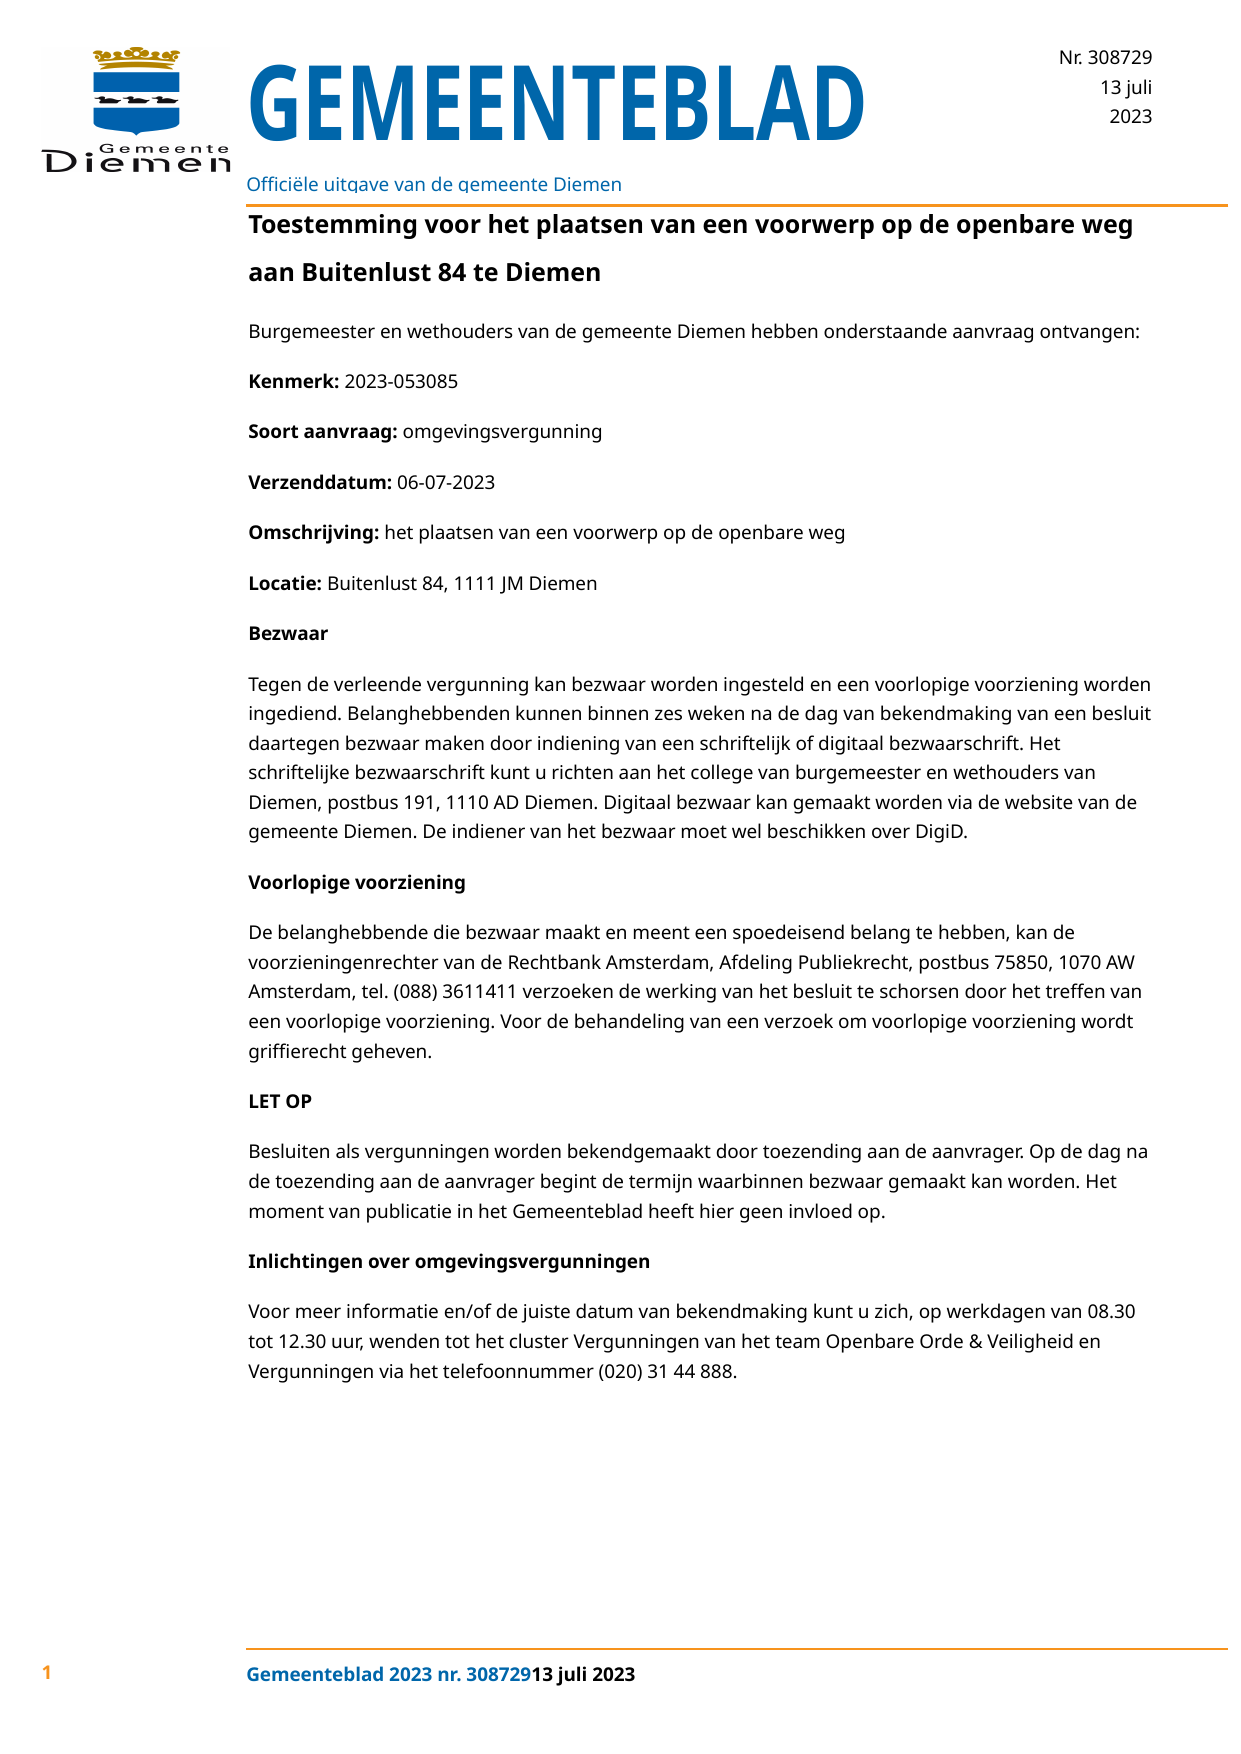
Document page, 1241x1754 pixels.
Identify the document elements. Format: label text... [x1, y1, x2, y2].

text Omschrijving: het plaatsen van een voorwerp op de openbare weg [248, 519, 1152, 545]
text De belanghebbende die bezwaar maakt en meent een spoedeisend belang te hebben, kan de voorzieningenrechter van de Rechtbank Amsterdam, Afdeling Publiekrecht, postbus 75850, 1070 AW Amsterdam, tel. (088) 3611411 verzoeken de werking van het besluit te schorsen door het treffen van een voorlopige voorziening. Voor de behandeling van een verzoek om voorlopige voorziening wordt griffierecht geheven. [248, 919, 1152, 1064]
text Besluiten als vergunningen worden bekendgemaakt door toezending aan de aanvrager. Op de dag na de toezending aan de aanvrager begint de termijn waarbinnen bezwaar gemaakt kan worden. Het moment van publicatie in het Gemeenteblad heeft hier geen invloed op. [248, 1139, 1152, 1224]
text Bezwaar [248, 620, 1152, 646]
text Voorlopige voorziening [248, 869, 1152, 895]
text Tegen de verleende vergunning kan bezwaar worden ingesteld en een voorlopige voorziening worden ingediend. Belanghebbenden kunnen binnen zes weken na de dag van bekendmaking van een besluit daartegen bezwaar maken door indiening van een schriftelijk of digitaal bezwaarschrift. Het schriftelijke bezwaarschrift kunt u richten aan het college van burgemeester en wethouders van Diemen, postbus 191, 1110 AD Diemen. Digitaal bezwaar kan gemaakt worden via de website van de gemeente Diemen. De indiener van het bezwaar moet wel beschikken over DigiD. [248, 671, 1152, 844]
picture [41, 47, 231, 172]
text Verzenddatum: 06-07-2023 [248, 469, 1152, 495]
text Voor meer informatie en/of de juiste datum van bekendmaking kunt u zich, op werkdagen van 08.30 tot 12.30 uur, wenden tot het cluster Vergunningen van het team Openbare Orde & Veiligheid en Vergunningen via het telefoonnummer (020) 31 44 888. [248, 1299, 1152, 1384]
text Soort aanvraag: omgevingsvergunning [248, 419, 1152, 444]
text Burgemeester en wethouders van de gemeente Diemen hebben onderstaande aanvraag ontvangen: [248, 318, 1152, 344]
text Locatie: Buitenlust 84, 1111 JM Diemen [248, 570, 1152, 596]
text Inlichtingen over omgevingsvergunningen [248, 1248, 1152, 1274]
text LET OP [248, 1088, 1152, 1114]
text Kenmerk: 2023-053085 [248, 368, 1152, 394]
text Toestemming voor het plaatsen van een voorwerp op de openbare weg aan Buitenlust 84 te Diemen [248, 207, 1152, 288]
